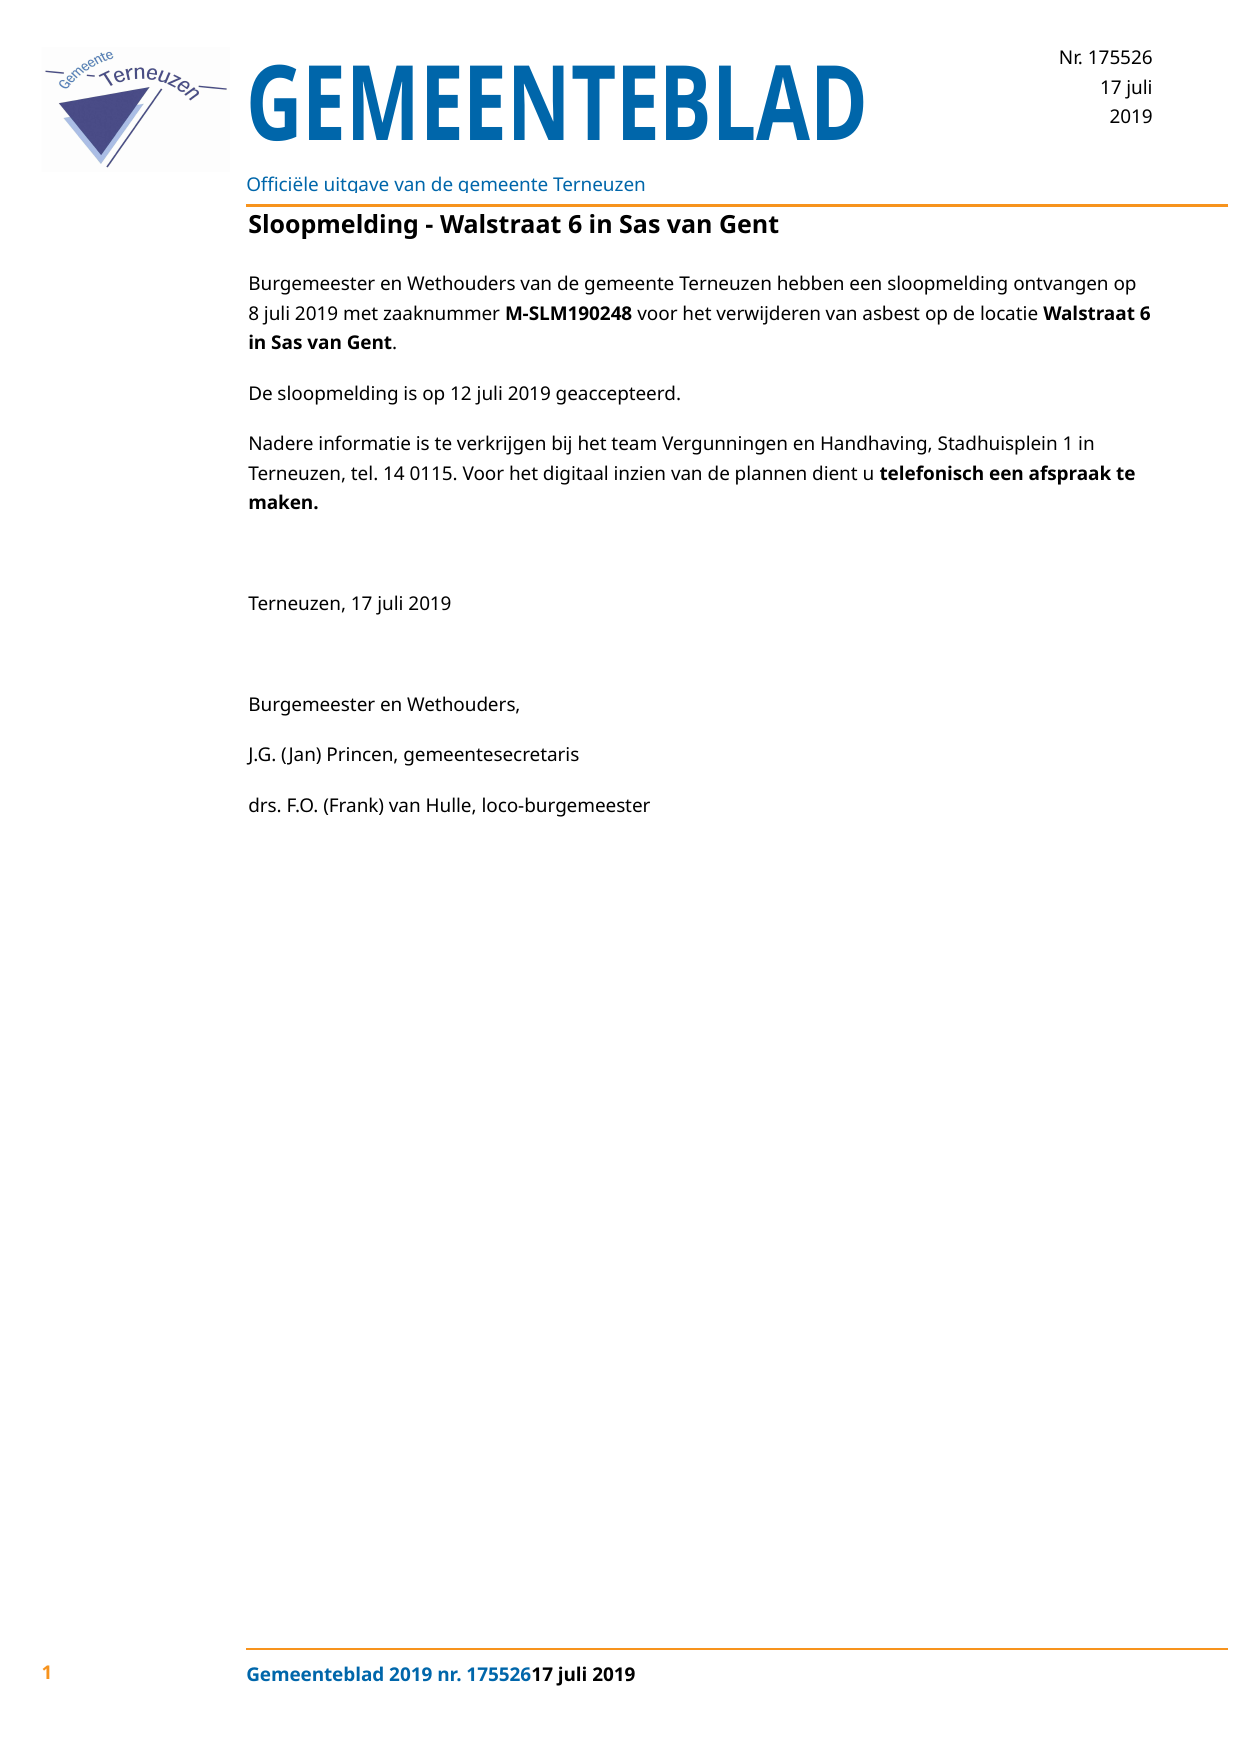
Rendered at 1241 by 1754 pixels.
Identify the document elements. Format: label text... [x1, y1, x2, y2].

text Nadere informatie is te verkrijgen bij het team Vergunningen en Handhaving, Stadhuisplein 1 in Terneuzen, tel. 14 0115. Voor het digitaal inzien van de plannen dient u telefonisch een afspraak te maken. [248, 430, 1152, 515]
text drs. F.O. (Frank) van Hulle, loco-burgemeester [248, 792, 1152, 818]
text De sloopmelding is op 12 juli 2019 geaccepteerd. [248, 380, 1152, 406]
text Terneuzen, 17 juli 2019 [248, 590, 1152, 616]
picture [41, 47, 231, 172]
text Sloopmelding - Walstraat 6 in Sas van Gent [248, 207, 1152, 241]
text J.G. (Jan) Princen, gemeentesecretaris [248, 742, 1152, 767]
text Burgemeester en Wethouders, [248, 691, 1152, 717]
text Burgemeester en Wethouders van de gemeente Terneuzen hebben een sloopmelding ontvangen op 8 juli 2019 met zaaknummer M-SLM190248 voor het verwijderen van asbest op de locatie Walstraat 6 in Sas van Gent. [248, 270, 1152, 355]
